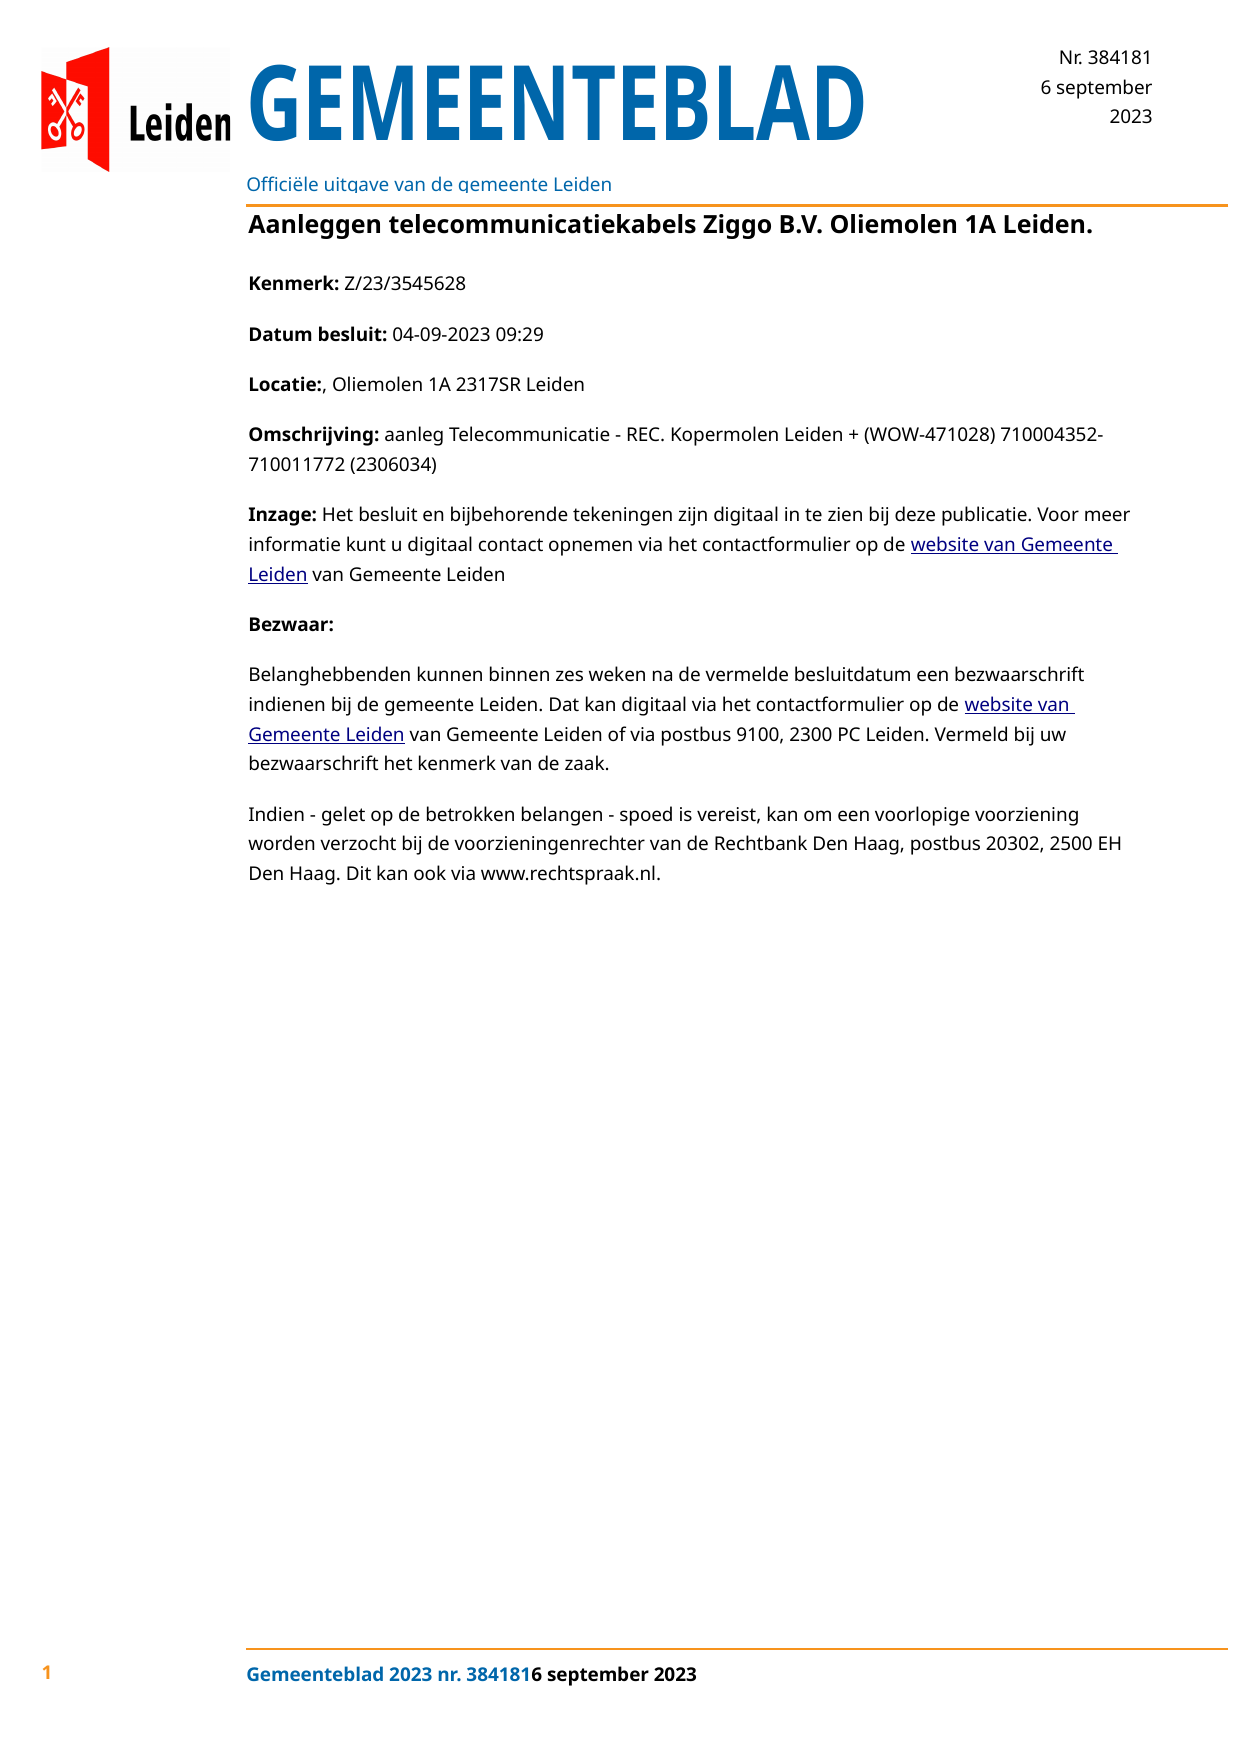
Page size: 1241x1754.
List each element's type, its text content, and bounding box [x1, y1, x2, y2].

text Aanleggen telecommunicatiekabels Ziggo B.V. Oliemolen 1A Leiden. [248, 207, 1152, 241]
text Bezwaar: [248, 611, 1152, 637]
text Omschrijving: aanleg Telecommunicatie - REC. Kopermolen Leiden + (WOW-471028) 710004352-710011772 (2306034) [248, 422, 1152, 477]
picture [41, 47, 231, 172]
text Indien - gelet op de betrokken belangen - spoed is vereist, kan om een voorlopige voorziening worden verzocht bij de voorzieningenrechter van de Rechtbank Den Haag, postbus 20302, 2500 EH Den Haag. Dit kan ook via www.rechtspraak.nl. [248, 801, 1152, 886]
text Locatie:, Oliemolen 1A 2317SR Leiden [248, 371, 1152, 397]
text Datum besluit: 04-09-2023 09:29 [248, 321, 1152, 346]
text Kenmerk: Z/23/3545628 [248, 270, 1152, 296]
text Inzage: Het besluit en bijbehorende tekeningen zijn digitaal in te zien bij deze publicatie. Voor meer informatie kunt u digitaal contact opnemen via het contactformulier op de website van Gemeente Leiden van Gemeente Leiden [248, 502, 1152, 586]
text Belanghebbenden kunnen binnen zes weken na de vermelde besluitdatum een bezwaarschrift indienen bij de gemeente Leiden. Dat kan digitaal via het contactformulier op de website van Gemeente Leiden van Gemeente Leiden of via postbus 9100, 2300 PC Leiden. Vermeld bij uw bezwaarschrift het kenmerk van de zaak. [248, 662, 1152, 776]
